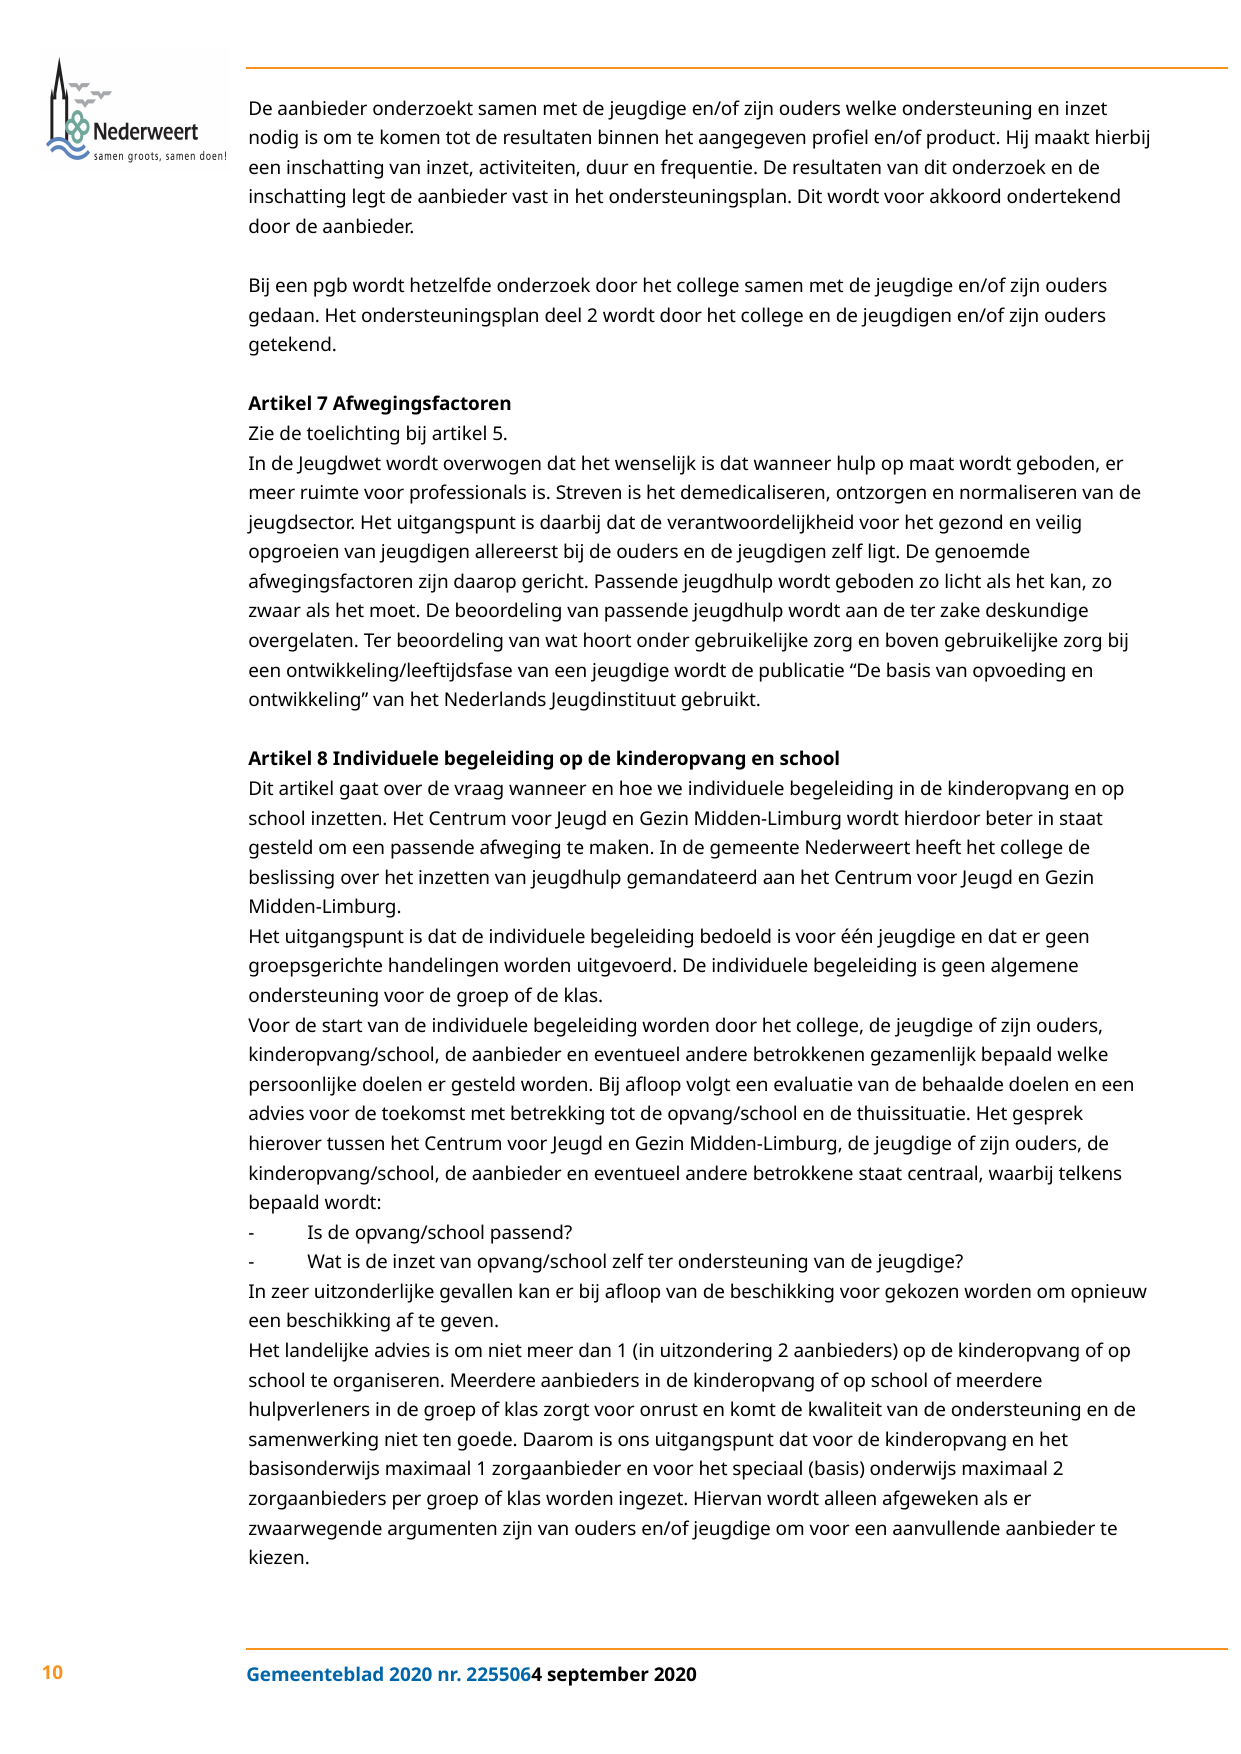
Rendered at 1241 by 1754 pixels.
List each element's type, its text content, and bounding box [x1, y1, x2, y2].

list Wat is de inzet van opvang/school zelf ter ondersteuning van de jeugdige? [248, 1248, 1152, 1274]
text Artikel 7 Afwegingsfactoren [248, 391, 1152, 416]
text De aanbieder onderzoekt samen met de jeugdige en/of zijn ouders welke ondersteuning en inzet nodig is om te komen tot de resultaten binnen het aangegeven profiel en/of product. Hij maakt hierbij een inschatting van inzet, activiteiten, duur en frequentie. De resultaten van dit onderzoek en de inschatting legt de aanbieder vast in het ondersteuningsplan. Dit wordt voor akkoord ondertekend door de aanbieder. [248, 95, 1152, 239]
text Zie de toelichting bij artikel 5. [248, 420, 1152, 446]
text In zeer uitzonderlijke gevallen kan er bij afloop van de beschikking voor gekozen worden om opnieuw een beschikking af te geven. [248, 1278, 1152, 1333]
list Is de opvang/school passend? [248, 1219, 1152, 1245]
text Bij een pgb wordt hetzelfde onderzoek door het college samen met de jeugdige en/of zijn ouders gedaan. Het ondersteuningsplan deel 2 wordt door het college en de jeugdigen en/of zijn ouders getekend. [248, 272, 1152, 357]
text In de Jeugdwet wordt overwogen dat het wenselijk is dat wanneer hulp op maat wordt geboden, er meer ruimte voor professionals is. Streven is het demedicaliseren, ontzorgen en normaliseren van de jeugdsector. Het uitgangspunt is daarbij dat de verantwoordelijkheid voor het gezond en veilig opgroeien van jeugdigen allereerst bij de ouders en de jeugdigen zelf ligt. De genoemde afwegingsfactoren zijn daarop gericht. Passende jeugdhulp wordt geboden zo licht als het kan, zo zwaar als het moet. De beoordeling van passende jeugdhulp wordt aan de ter zake deskundige overgelaten. Ter beoordeling van wat hoort onder gebruikelijke zorg en boven gebruikelijke zorg bij een ontwikkeling/leeftijdsfase van een jeugdige wordt de publicatie “De basis van opvoeding en ontwikkeling” van het Nederlands Jeugdinstituut gebruikt. [248, 450, 1152, 712]
text Dit artikel gaat over de vraag wanneer en hoe we individuele begeleiding in de kinderopvang en op school inzetten. Het Centrum voor Jeugd en Gezin Midden-Limburg wordt hierdoor beter in staat gesteld om een passende afweging te maken. In de gemeente Nederweert heeft het college de beslissing over het inzetten van jeugdhulp gemandateerd aan het Centrum voor Jeugd en Gezin Midden-Limburg. [248, 775, 1152, 919]
text Voor de start van de individuele begeleiding worden door het college, de jeugdige of zijn ouders, kinderopvang/school, de aanbieder en eventueel andere betrokkenen gezamenlijk bepaald welke persoonlijke doelen er gesteld worden. Bij afloop volgt een evaluatie van de behaalde doelen en een advies voor de toekomst met betrekking tot de opvang/school en de thuissituatie. Het gesprek hierover tussen het Centrum voor Jeugd en Gezin Midden-Limburg, de jeugdige of zijn ouders, de kinderopvang/school, de aanbieder en eventueel andere betrokkene staat centraal, waarbij telkens bepaald wordt: [248, 1012, 1152, 1215]
text Het uitgangspunt is dat de individuele begeleiding bedoeld is voor één jeugdige en dat er geen groepsgerichte handelingen worden uitgevoerd. De individuele begeleiding is geen algemene ondersteuning voor de groep of de klas. [248, 923, 1152, 1008]
text Artikel 8 Individuele begeleiding op de kinderopvang en school [248, 746, 1152, 771]
text Het landelijke advies is om niet meer dan 1 (in uitzondering 2 aanbieders) op de kinderopvang of op school te organiseren. Meerdere aanbieders in de kinderopvang of op school of meerdere hulpverleners in de groep of klas zorgt voor onrust en komt de kwaliteit van de ondersteuning en de samenwerking niet ten goede. Daarom is ons uitgangspunt dat voor de kinderopvang en het basisonderwijs maximaal 1 zorgaanbieder en voor het speciaal (basis) onderwijs maximaal 2 zorgaanbieders per groep of klas worden ingezet. Hiervan wordt alleen afgeweken als er zwaarwegende argumenten zijn van ouders en/of jeugdige om voor een aanvullende aanbieder te kiezen. [248, 1337, 1152, 1570]
picture [41, 47, 231, 172]
